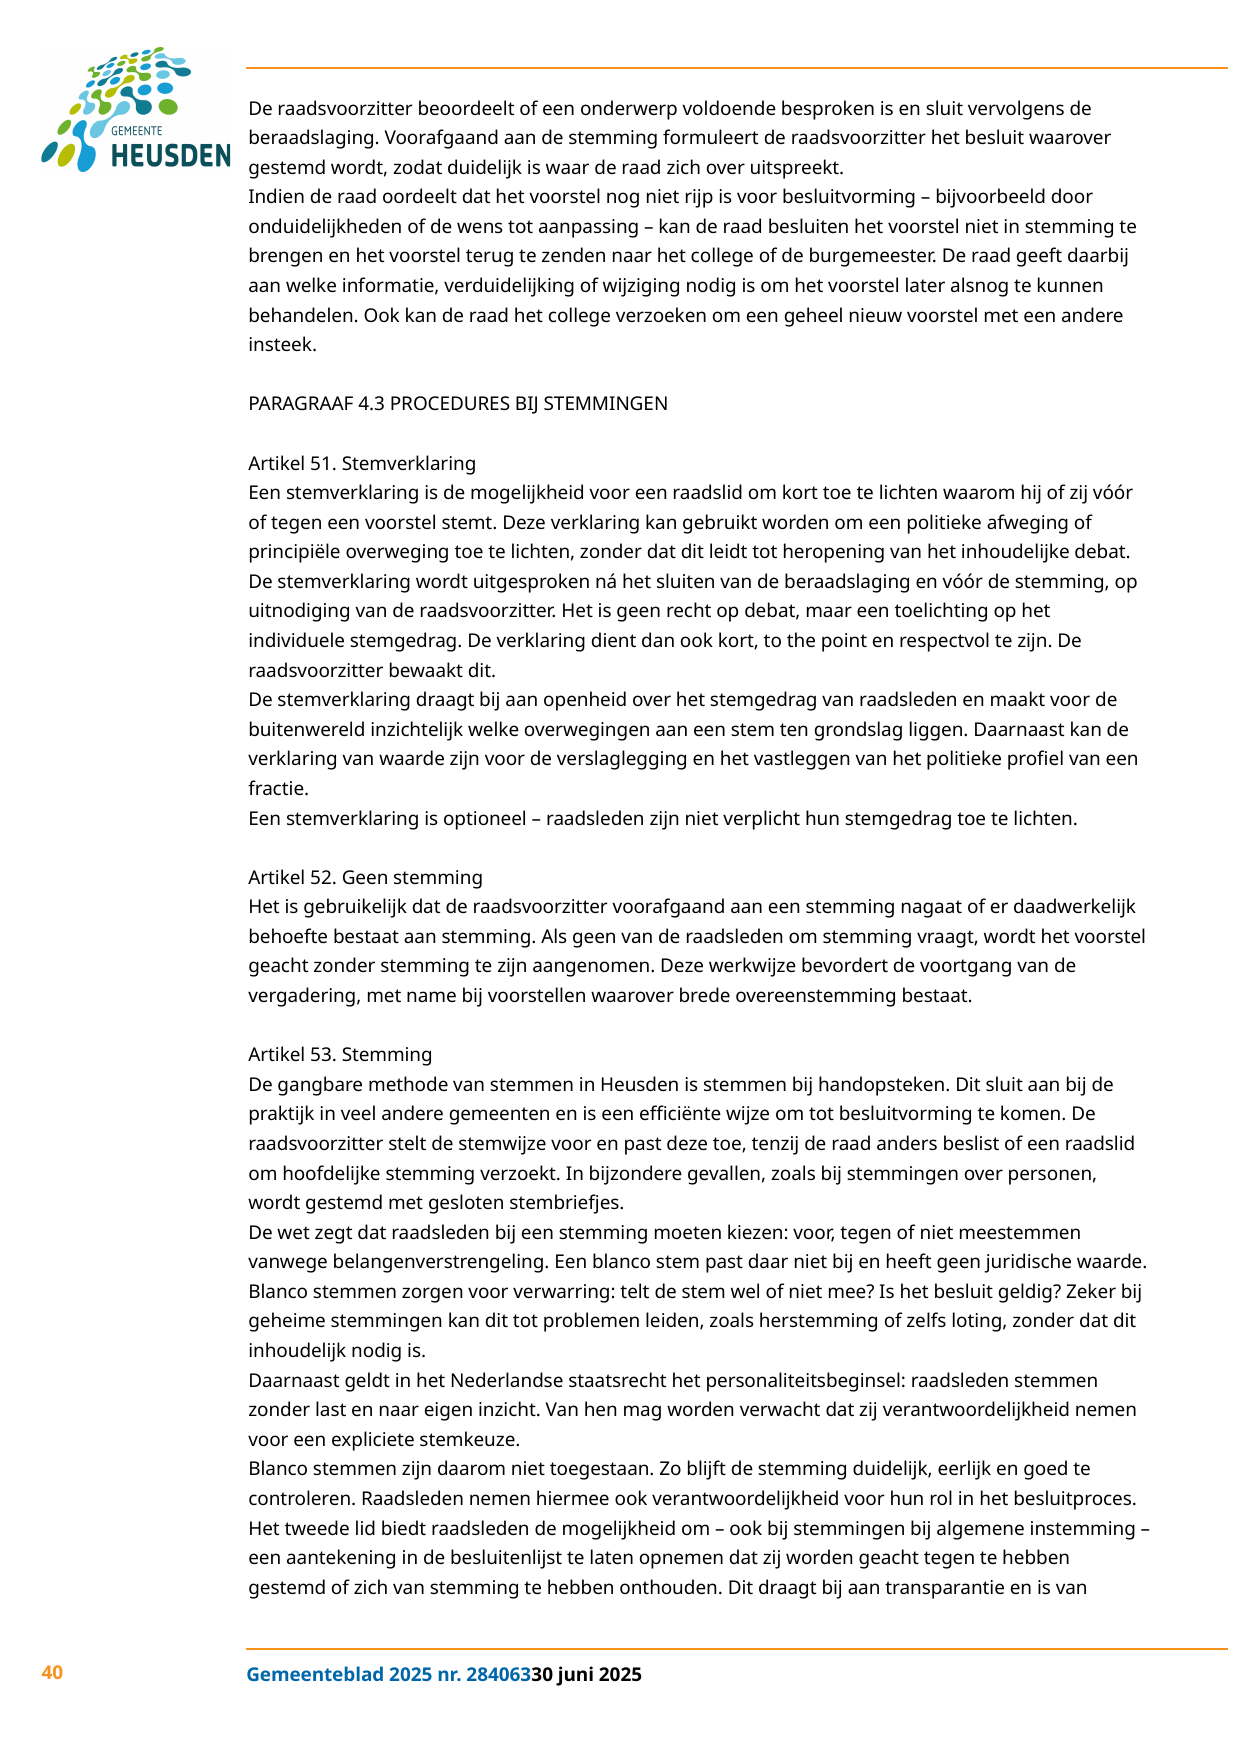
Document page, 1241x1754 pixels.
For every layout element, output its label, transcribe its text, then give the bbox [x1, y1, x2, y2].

text Blanco stemmen zijn daarom niet toegestaan. Zo blijft de stemming duidelijk, eerlijk en goed te controleren. Raadsleden nemen hiermee ook verantwoordelijkheid voor hun rol in het besluitproces. [248, 1456, 1152, 1511]
text De stemverklaring draagt bij aan openheid over het stemgedrag van raadsleden en maakt voor de buitenwereld inzichtelijk welke overwegingen aan een stem ten grondslag liggen. Daarnaast kan de verklaring van waarde zijn voor de verslaglegging en het vastleggen van het politieke profiel van een fractie. [248, 686, 1152, 801]
text De gangbare methode van stemmen in Heusden is stemmen bij handopsteken. Dit sluit aan bij de praktijk in veel andere gemeenten en is een efficiënte wijze om tot besluitvorming te komen. De raadsvoorzitter stelt de stemwijze voor en past deze toe, tenzij de raad anders beslist of een raadslid om hoofdelijke stemming verzoekt. In bijzondere gevallen, zoals bij stemmingen over personen, wordt gestemd met gesloten stembriefjes. [248, 1071, 1152, 1215]
text Artikel 51. Stemverklaring [248, 450, 1152, 476]
text De wet zegt dat raadsleden bij een stemming moeten kiezen: voor, tegen of niet meestemmen vanwege belangenverstrengeling. Een blanco stem past daar niet bij en heeft geen juridische waarde. Blanco stemmen zorgen voor verwarring: telt de stem wel of niet mee? Is het besluit geldig? Zeker bij geheime stemmingen kan dit tot problemen leiden, zoals herstemming of zelfs loting, zonder dat dit inhoudelijk nodig is. [248, 1219, 1152, 1363]
text De stemverklaring wordt uitgesproken ná het sluiten van de beraadslaging en vóór de stemming, op uitnodiging van de raadsvoorzitter. Het is geen recht op debat, maar een toelichting op het individuele stemgedrag. De verklaring dient dan ook kort, to the point en respectvol te zijn. De raadsvoorzitter bewaakt dit. [248, 568, 1152, 683]
text PARAGRAAF 4.3 PROCEDURES BIJ STEMMINGEN [248, 391, 1152, 416]
text Indien de raad oordeelt dat het voorstel nog niet rijp is voor besluitvorming – bijvoorbeeld door onduidelijkheden of de wens tot aanpassing – kan de raad besluiten het voorstel niet in stemming te brengen en het voorstel terug te zenden naar het college of de burgemeester. De raad geeft daarbij aan welke informatie, verduidelijking of wijziging nodig is om het voorstel later alsnog te kunnen behandelen. Ook kan de raad het college verzoeken om een geheel nieuw voorstel met een andere insteek. [248, 183, 1152, 357]
text Artikel 52. Geen stemming [248, 864, 1152, 890]
text Een stemverklaring is de mogelijkheid voor een raadslid om kort toe te lichten waarom hij of zij vóór of tegen een voorstel stemt. Deze verklaring kan gebruikt worden om een politieke afweging of principiële overweging toe te lichten, zonder dat dit leidt tot heropening van het inhoudelijke debat. [248, 479, 1152, 564]
text Het is gebruikelijk dat de raadsvoorzitter voorafgaand aan een stemming nagaat of er daadwerkelijk behoefte bestaat aan stemming. Als geen van de raadsleden om stemming vraagt, wordt het voorstel geacht zonder stemming te zijn aangenomen. Deze werkwijze bevordert de voortgang van de vergadering, met name bij voorstellen waarover brede overeenstemming bestaat. [248, 893, 1152, 1008]
text Het tweede lid biedt raadsleden de mogelijkheid om – ook bij stemmingen bij algemene instemming – een aantekening in de besluitenlijst te laten opnemen dat zij worden geacht tegen te hebben gestemd of zich van stemming te hebben onthouden. Dit draagt bij aan transparantie en is van [248, 1515, 1152, 1600]
text Een stemverklaring is optioneel – raadsleden zijn niet verplicht hun stemgedrag toe te lichten. [248, 805, 1152, 831]
text Daarnaast geldt in het Nederlandse staatsrecht het personaliteitsbeginsel: raadsleden stemmen zonder last en naar eigen inzicht. Van hen mag worden verwacht dat zij verantwoordelijkheid nemen voor een expliciete stemkeuze. [248, 1367, 1152, 1452]
text Artikel 53. Stemming [248, 1041, 1152, 1067]
text De raadsvoorzitter beoordeelt of een onderwerp voldoende besproken is en sluit vervolgens de beraadslaging. Voorafgaand aan de stemming formuleert de raadsvoorzitter het besluit waarover gestemd wordt, zodat duidelijk is waar de raad zich over uitspreekt. [248, 95, 1152, 180]
picture [41, 47, 231, 172]
